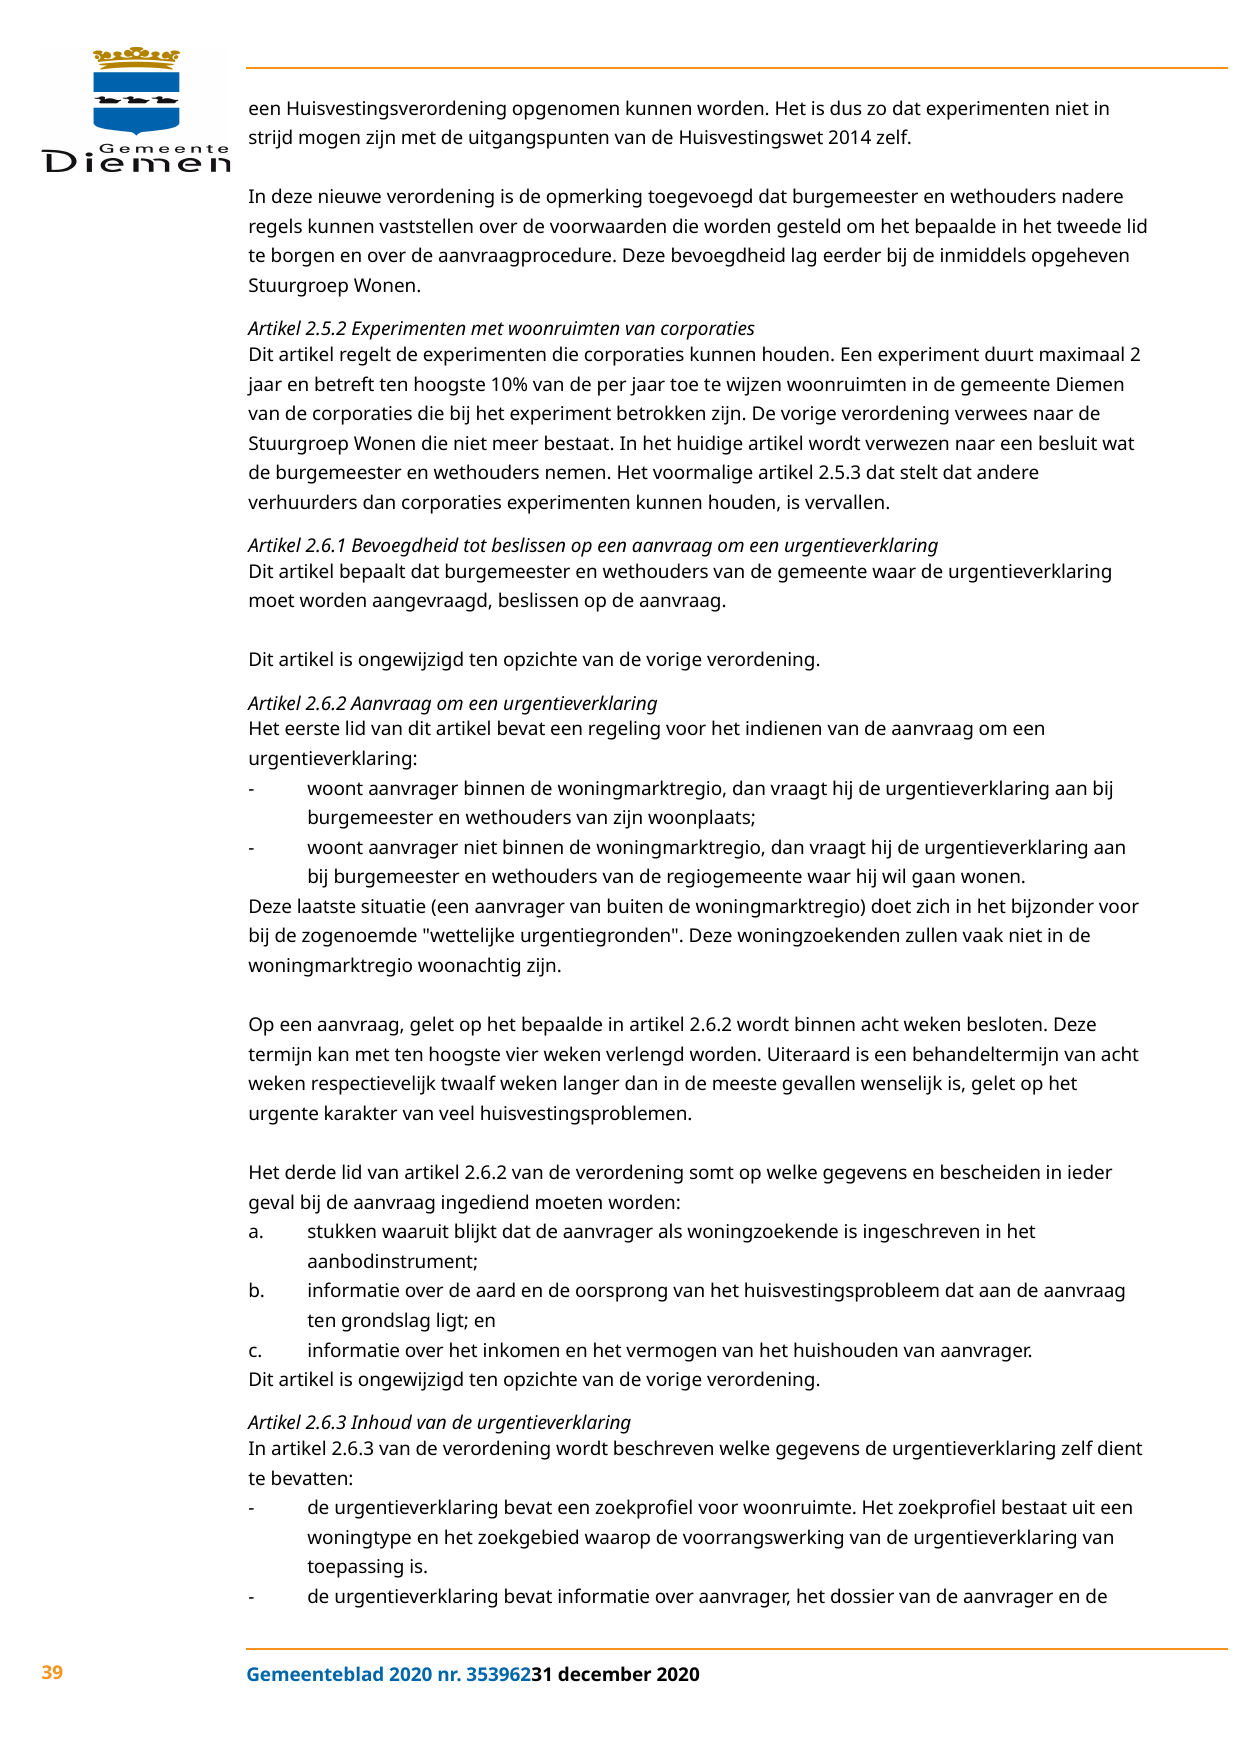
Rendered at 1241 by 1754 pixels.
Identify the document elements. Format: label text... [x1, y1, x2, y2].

text Dit artikel regelt de experimenten die corporaties kunnen houden. Een experiment duurt maximaal 2 jaar en betreft ten hoogste 10% van de per jaar toe te wijzen woonruimten in de gemeente Diemen van de corporaties die bij het experiment betrokken zijn. De vorige verordening verwees naar de Stuurgroep Wonen die niet meer bestaat. In het huidige artikel wordt verwezen naar een besluit wat de burgemeester en wethouders nemen. Het voormalige artikel 2.5.3 dat stelt dat andere verhuurders dan corporaties experimenten kunnen houden, is vervallen. [248, 341, 1152, 515]
text In artikel 2.6.3 van de verordening wordt beschreven welke gegevens de urgentieverklaring zelf dient te bevatten: [248, 1435, 1152, 1491]
list de urgentieverklaring bevat informatie over aanvrager, het dossier van de aanvrager en de [248, 1583, 1152, 1609]
text Artikel 2.5.2 Experimenten met woonruimten van corporaties [248, 315, 1152, 341]
text Deze laatste situatie (een aanvrager van buiten de woningmarktregio) doet zich in het bijzonder voor bij de zogenoemde "wettelijke urgentiegronden". Deze woningzoekenden zullen vaak niet in de woningmarktregio woonachtig zijn. [248, 893, 1152, 978]
list de urgentieverklaring bevat een zoekprofiel voor woonruimte. Het zoekprofiel bestaat uit een woningtype en het zoekgebied waarop de voorrangswerking van de urgentieverklaring van toepassing is. [248, 1494, 1152, 1579]
list stukken waaruit blijkt dat de aanvrager als woningzoekende is ingeschreven in het aanbodinstrument; [248, 1218, 1152, 1274]
text Dit artikel bepaalt dat burgemeester en wethouders van de gemeente waar de urgentieverklaring moet worden aangevraagd, beslissen op de aanvraag. [248, 558, 1152, 613]
text Artikel 2.6.2 Aanvraag om een urgentieverklaring [248, 690, 1152, 716]
list informatie over het inkomen en het vermogen van het huishouden van aanvrager. [248, 1337, 1152, 1362]
text Artikel 2.6.1 Bevoegdheid tot beslissen op een aanvraag om een urgentieverklaring [248, 532, 1152, 558]
text In deze nieuwe verordening is de opmerking toegevoegd dat burgemeester en wethouders nadere regels kunnen vaststellen over de voorwaarden die worden gesteld om het bepaalde in het tweede lid te borgen en over de aanvraagprocedure. Deze bevoegdheid lag eerder bij de inmiddels opgeheven Stuurgroep Wonen. [248, 183, 1152, 298]
text Op een aanvraag, gelet op het bepaalde in artikel 2.6.2 wordt binnen acht weken besloten. Deze termijn kan met ten hoogste vier weken verlengd worden. Uiteraard is een behandeltermijn van acht weken respectievelijk twaalf weken langer dan in de meeste gevallen wenselijk is, gelet op het urgente karakter van veel huisvestingsproblemen. [248, 1011, 1152, 1126]
picture [41, 47, 231, 172]
text Het eerste lid van dit artikel bevat een regeling voor het indienen van de aanvraag om een urgentieverklaring: [248, 716, 1152, 771]
list woont aanvrager binnen de woningmarktregio, dan vraagt hij de urgentieverklaring aan bij burgemeester en wethouders van zijn woonplaats; [248, 775, 1152, 830]
list woont aanvrager niet binnen de woningmarktregio, dan vraagt hij de urgentieverklaring aan bij burgemeester en wethouders van de regiogemeente waar hij wil gaan wonen. [248, 834, 1152, 889]
list informatie over de aard en de oorsprong van het huisvestingsprobleem dat aan de aanvraag ten grondslag ligt; en [248, 1278, 1152, 1333]
text Artikel 2.6.3 Inhoud van de urgentieverklaring [248, 1409, 1152, 1435]
text Dit artikel is ongewijzigd ten opzichte van de vorige verordening. [248, 647, 1152, 672]
text een Huisvestingsverordening opgenomen kunnen worden. Het is dus zo dat experimenten niet in strijd mogen zijn met de uitgangspunten van de Huisvestingswet 2014 zelf. [248, 95, 1152, 150]
text Het derde lid van artikel 2.6.2 van de verordening somt op welke gegevens en bescheiden in ieder geval bij de aanvraag ingediend moeten worden: [248, 1159, 1152, 1214]
text Dit artikel is ongewijzigd ten opzichte van de vorige verordening. [248, 1366, 1152, 1392]
